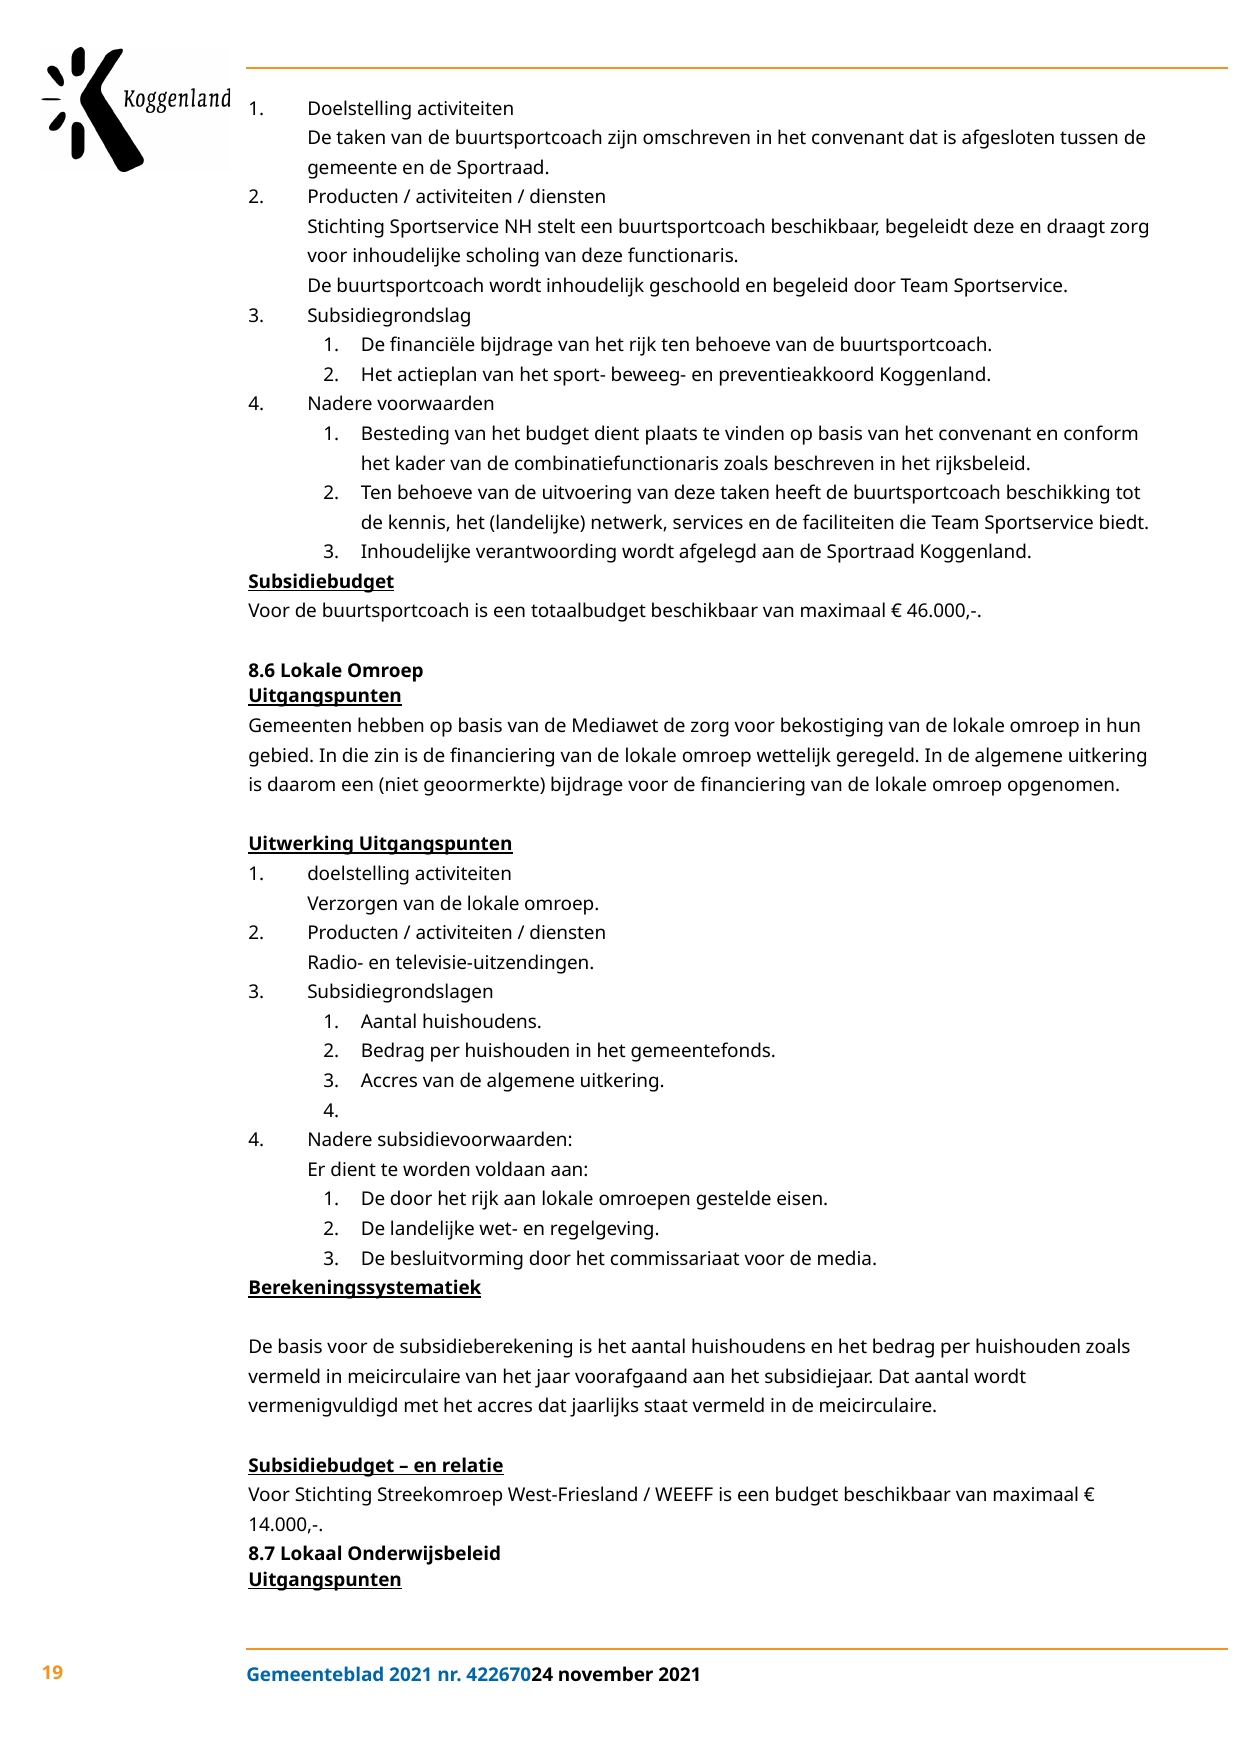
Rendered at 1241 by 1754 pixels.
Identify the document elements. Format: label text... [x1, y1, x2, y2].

list Er dient te worden voldaan aan: [248, 1156, 1152, 1182]
list Nadere subsidievoorwaarden: [248, 1126, 1152, 1152]
text Berekeningssystematiek [248, 1274, 1152, 1300]
list Het actieplan van het sport- beweeg- en preventieakkoord Koggenland. [323, 361, 1152, 387]
list Subsidiegrondslagen [248, 978, 1152, 1004]
list De besluitvorming door het commissariaat voor de media. [323, 1245, 1152, 1270]
text Subsidiebudget [248, 568, 1152, 594]
text Voor de buurtsportcoach is een totaalbudget beschikbaar van maximaal € 46.000,-. [248, 598, 1152, 623]
list Nadere voorwaarden [248, 391, 1152, 416]
list Subsidiegrondslag [248, 302, 1152, 328]
list Accres van de algemene uitkering. [323, 1067, 1152, 1093]
text 8.6 Lokale Omroep [248, 657, 1152, 683]
text Uitwerking Uitgangspunten [248, 831, 1152, 856]
text Gemeenten hebben op basis van de Mediawet de zorg voor bekostiging van de lokale omroep in hun gebied. In die zin is de financiering van de lokale omroep wettelijk geregeld. In de algemene uitkering is daarom een (niet geoormerkte) bijdrage voor de financiering van de lokale omroep opgenomen. [248, 712, 1152, 797]
text Uitgangspunten [248, 683, 1152, 708]
text De basis voor de subsidieberekening is het aantal huishoudens en het bedrag per huishouden zoals vermeld in meicirculaire van het jaar voorafgaand aan het subsidiejaar. Dat aantal wordt vermenigvuldigd met het accres dat jaarlijks staat vermeld in de meicirculaire. [248, 1333, 1152, 1418]
list Producten / activiteiten / diensten [248, 183, 1152, 209]
list Doelstelling activiteiten [248, 95, 1152, 121]
list De door het rijk aan lokale omroepen gestelde eisen. [323, 1186, 1152, 1211]
picture [41, 47, 231, 172]
list De landelijke wet- en regelgeving. [323, 1215, 1152, 1241]
list Producten / activiteiten / diensten [248, 919, 1152, 945]
list Besteding van het budget dient plaats te vinden op basis van het convenant en conform het kader van de combinatiefunctionaris zoals beschreven in het rijksbeleid. [323, 420, 1152, 476]
list Radio- en televisie-uitzendingen. [248, 949, 1152, 974]
list Bedrag per huishouden in het gemeentefonds. [323, 1038, 1152, 1063]
list Inhoudelijke verantwoording wordt afgelegd aan de Sportraad Koggenland. [323, 538, 1152, 564]
list Verzorgen van de lokale omroep. [248, 890, 1152, 915]
list De buurtsportcoach wordt inhoudelijk geschoold en begeleid door Team Sportservice. [248, 272, 1152, 298]
text Subsidiebudget – en relatie [248, 1452, 1152, 1477]
list doelstelling activiteiten [248, 860, 1152, 886]
text Uitgangspunten [248, 1566, 1152, 1592]
list Aantal huishoudens. [323, 1008, 1152, 1034]
list De taken van de buurtsportcoach zijn omschreven in het convenant dat is afgesloten tussen de gemeente en de Sportraad. [248, 124, 1152, 180]
text 8.7 Lokaal Onderwijsbeleid [248, 1541, 1152, 1566]
list De financiële bijdrage van het rijk ten behoeve van de buurtsportcoach. [323, 331, 1152, 357]
list Stichting Sportservice NH stelt een buurtsportcoach beschikbaar, begeleidt deze en draagt zorg voor inhoudelijke scholing van deze functionaris. [248, 213, 1152, 268]
list Ten behoeve van de uitvoering van deze taken heeft de buurtsportcoach beschikking tot de kennis, het (landelijke) netwerk, services en de faciliteiten die Team Sportservice biedt. [323, 479, 1152, 535]
text Voor Stichting Streekomroep West-Friesland / WEEFF is een budget beschikbaar van maximaal € 14.000,-. [248, 1481, 1152, 1537]
